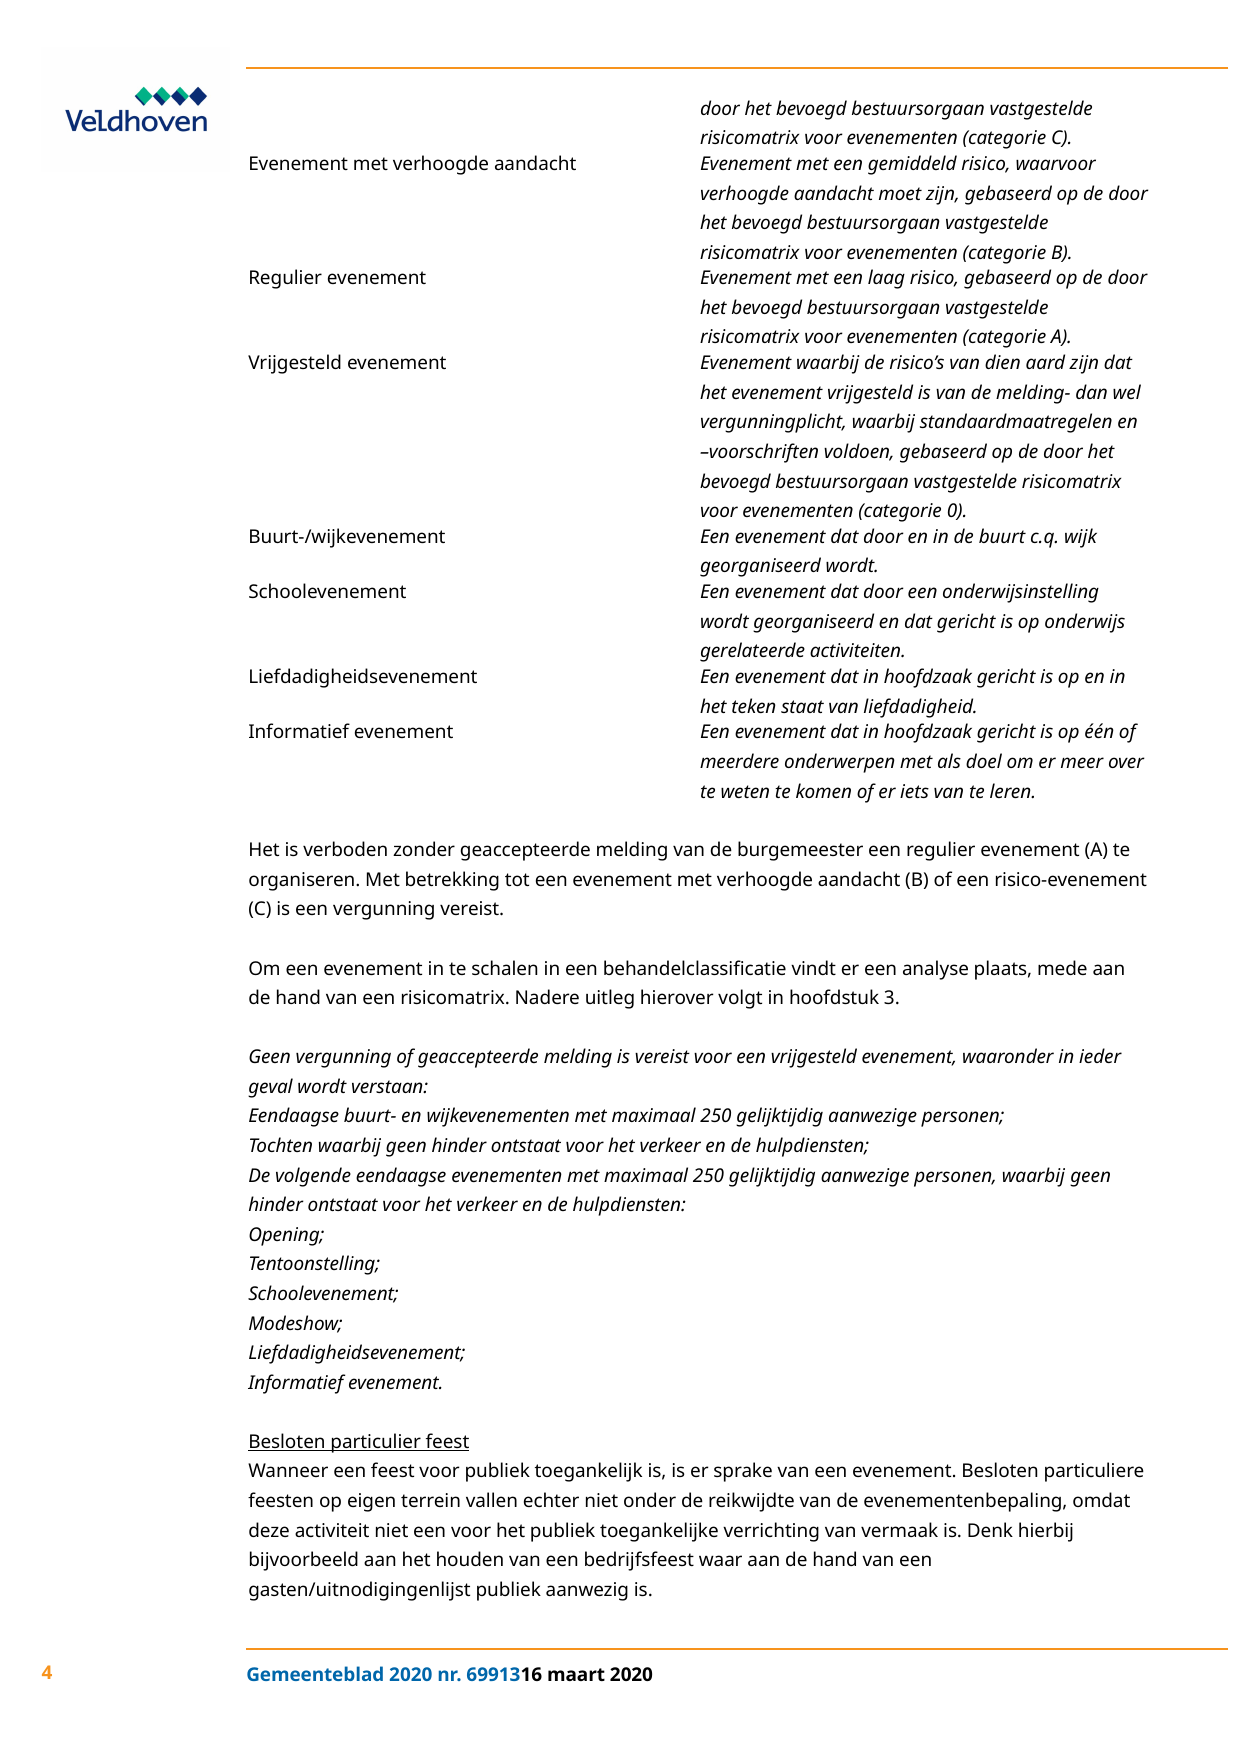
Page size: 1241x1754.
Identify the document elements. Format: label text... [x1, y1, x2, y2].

table_cell Een evenement dat door een onderwijsinstelling wordt georganiseerd en dat gericht is op onderwijs gerelateerde activiteiten. [700, 579, 1152, 663]
table_cell Vrijgesteld evenement [248, 350, 700, 523]
table_cell Informatief evenement [248, 719, 700, 803]
text Tentoonstelling; [248, 1251, 1152, 1276]
text Opening; [248, 1221, 1152, 1247]
table_cell Regulier evenement [248, 265, 700, 349]
table_cell Schoolevenement [248, 579, 700, 663]
table_cell Evenement met verhoogde aandacht [248, 150, 700, 264]
text Modeshow; [248, 1310, 1152, 1335]
text De volgende eendaagse evenementen met maximaal 250 gelijktijdig aanwezige personen, waarbij geen hinder ontstaat voor het verkeer en de hulpdiensten: [248, 1162, 1152, 1217]
table_cell Een evenement dat in hoofdzaak gericht is op één of meerdere onderwerpen met als doel om er meer over te weten te komen of er iets van te leren. [700, 719, 1152, 803]
picture [41, 47, 231, 172]
text Schoolevenement; [248, 1280, 1152, 1306]
table_header [248, 95, 700, 150]
table_cell Evenement waarbij de risico’s van dien aard zijn dat het evenement vrijgesteld is van de melding- dan wel vergunningplicht, waarbij standaardmaatregelen en –voorschriften voldoen, gebaseerd op de door het bevoegd bestuursorgaan vastgestelde risicomatrix voor evenementen (categorie 0). [700, 350, 1152, 523]
table_cell Buurt-/wijkevenement [248, 523, 700, 578]
table_cell Evenement met een gemiddeld risico, waarvoor verhoogde aandacht moet zijn, gebaseerd op de door het bevoegd bestuursorgaan vastgestelde risicomatrix voor evenementen (categorie B). [700, 150, 1152, 264]
text Wanneer een feest voor publiek toegankelijk is, is er sprake van een evenement. Besloten particuliere feesten op eigen terrein vallen echter niet onder de reikwijdte van de evenementenbepaling, omdat deze activiteit niet een voor het publiek toegankelijke verrichting van vermaak is. Denk hierbij bijvoorbeeld aan het houden van een bedrijfsfeest waar aan de hand van een gasten/uitnodigingenlijst publiek aanwezig is. [248, 1458, 1152, 1602]
text Het is verboden zonder geaccepteerde melding van de burgemeester een regulier evenement (A) te organiseren. Met betrekking tot een evenement met verhoogde aandacht (B) of een risico-evenement (C) is een vergunning vereist. [248, 836, 1152, 921]
table_cell Evenement met een laag risico, gebaseerd op de door het bevoegd bestuursorgaan vastgestelde risicomatrix voor evenementen (categorie A). [700, 265, 1152, 349]
text Informatief evenement. [248, 1369, 1152, 1394]
table_header door het bevoegd bestuursorgaan vastgestelde risicomatrix voor evenementen (categorie C). [700, 95, 1152, 150]
text Tochten waarbij geen hinder ontstaat voor het verkeer en de hulpdiensten; [248, 1132, 1152, 1158]
text Liefdadigheidsevenement; [248, 1339, 1152, 1365]
text Eendaagse buurt- en wijkevenementen met maximaal 250 gelijktijdig aanwezige personen; [248, 1103, 1152, 1128]
text Om een evenement in te schalen in een behandelclassificatie vindt er een analyse plaats, mede aan de hand van een risicomatrix. Nadere uitleg hierover volgt in hoofdstuk 3. [248, 955, 1152, 1010]
table_cell Een evenement dat in hoofdzaak gericht is op en in het teken staat van liefdadigheid. [700, 663, 1152, 719]
text Besloten particulier feest [248, 1428, 1152, 1454]
text Geen vergunning of geaccepteerde melding is vereist voor een vrijgesteld evenement, waaronder in ieder geval wordt verstaan: [248, 1043, 1152, 1099]
table_cell Liefdadigheidsevenement [248, 663, 700, 719]
table_cell Een evenement dat door en in de buurt c.q. wijk georganiseerd wordt. [700, 523, 1152, 578]
